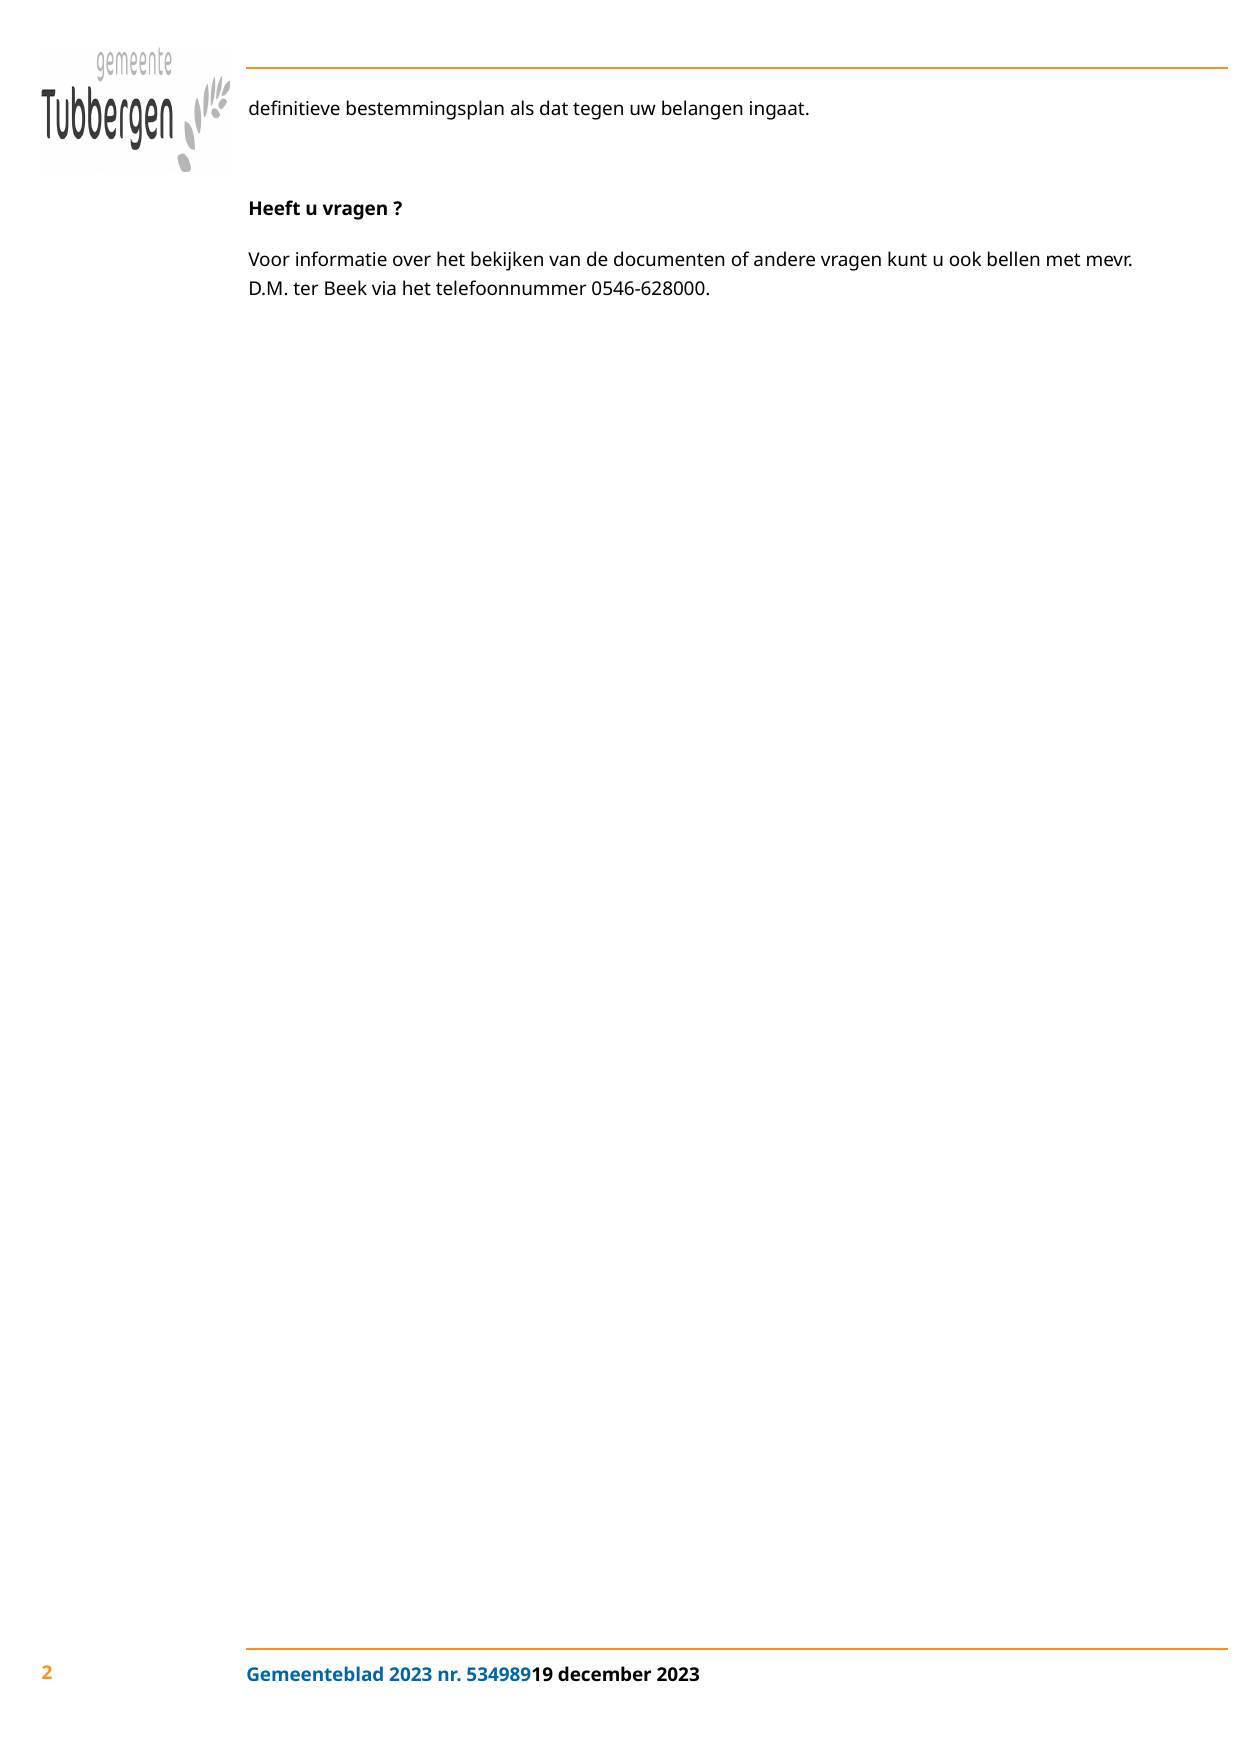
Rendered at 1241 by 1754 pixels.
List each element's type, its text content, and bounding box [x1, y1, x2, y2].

text Voor informatie over het bekijken van de documenten of andere vragen kunt u ook bellen met mevr. D.M. ter Beek via het telefoonnummer 0546-628000. [248, 246, 1152, 301]
picture [41, 47, 231, 172]
text definitieve bestemmingsplan als dat tegen uw belangen ingaat. [248, 95, 1152, 121]
text Heeft u vragen ? [248, 196, 1152, 221]
